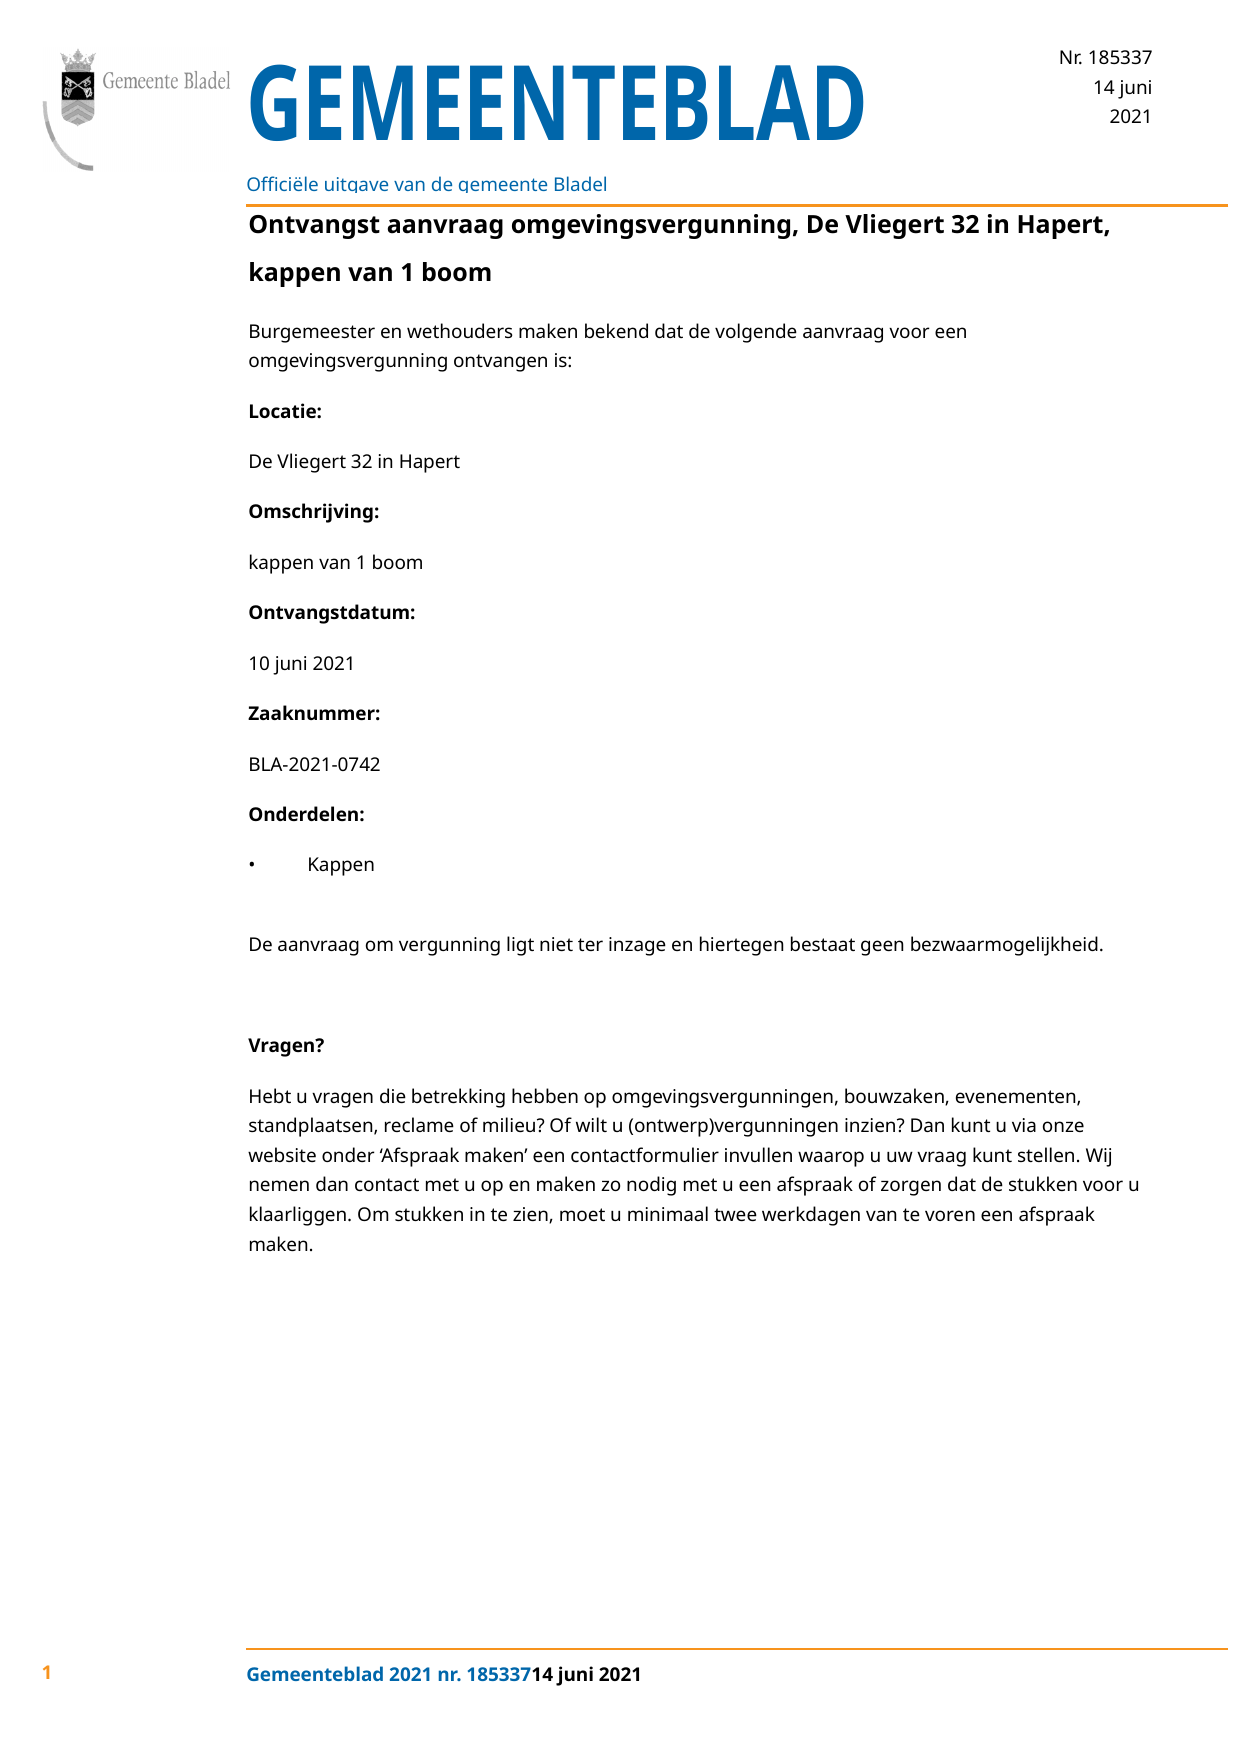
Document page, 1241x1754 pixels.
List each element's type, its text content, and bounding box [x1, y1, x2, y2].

text Omschrijving: [248, 499, 1152, 524]
text Hebt u vragen die betrekking hebben op omgevingsvergunningen, bouwzaken, evenementen, standplaatsen, reclame of milieu? Of wilt u (ontwerp)vergunningen inzien? Dan kunt u via onze website onder ‘Afspraak maken’ een contactformulier invullen waarop u uw vraag kunt stellen. Wij nemen dan contact met u op en maken zo nodig met u een afspraak of zorgen dat de stukken voor u klaarliggen. Om stukken in te zien, moet u minimaal twee werkdagen van te voren een afspraak maken. [248, 1083, 1152, 1257]
text Onderdelen: [248, 801, 1152, 827]
text Zaaknummer: [248, 700, 1152, 726]
text Locatie: [248, 398, 1152, 424]
text De aanvraag om vergunning ligt niet ter inzage en hiertegen bestaat geen bezwaarmogelijkheid. [248, 932, 1152, 957]
text BLA-2021-0742 [248, 751, 1152, 777]
text Ontvangstdatum: [248, 599, 1152, 625]
text Ontvangst aanvraag omgevingsvergunning, De Vliegert 32 in Hapert, kappen van 1 boom [248, 207, 1152, 288]
text Vragen? [248, 1032, 1152, 1058]
text Burgemeester en wethouders maken bekend dat de volgende aanvraag voor een omgevingsvergunning ontvangen is: [248, 318, 1152, 373]
text De Vliegert 32 in Hapert [248, 448, 1152, 474]
text kappen van 1 boom [248, 549, 1152, 575]
picture [41, 47, 231, 172]
text 10 juni 2021 [248, 650, 1152, 676]
list Kappen [248, 852, 1152, 877]
